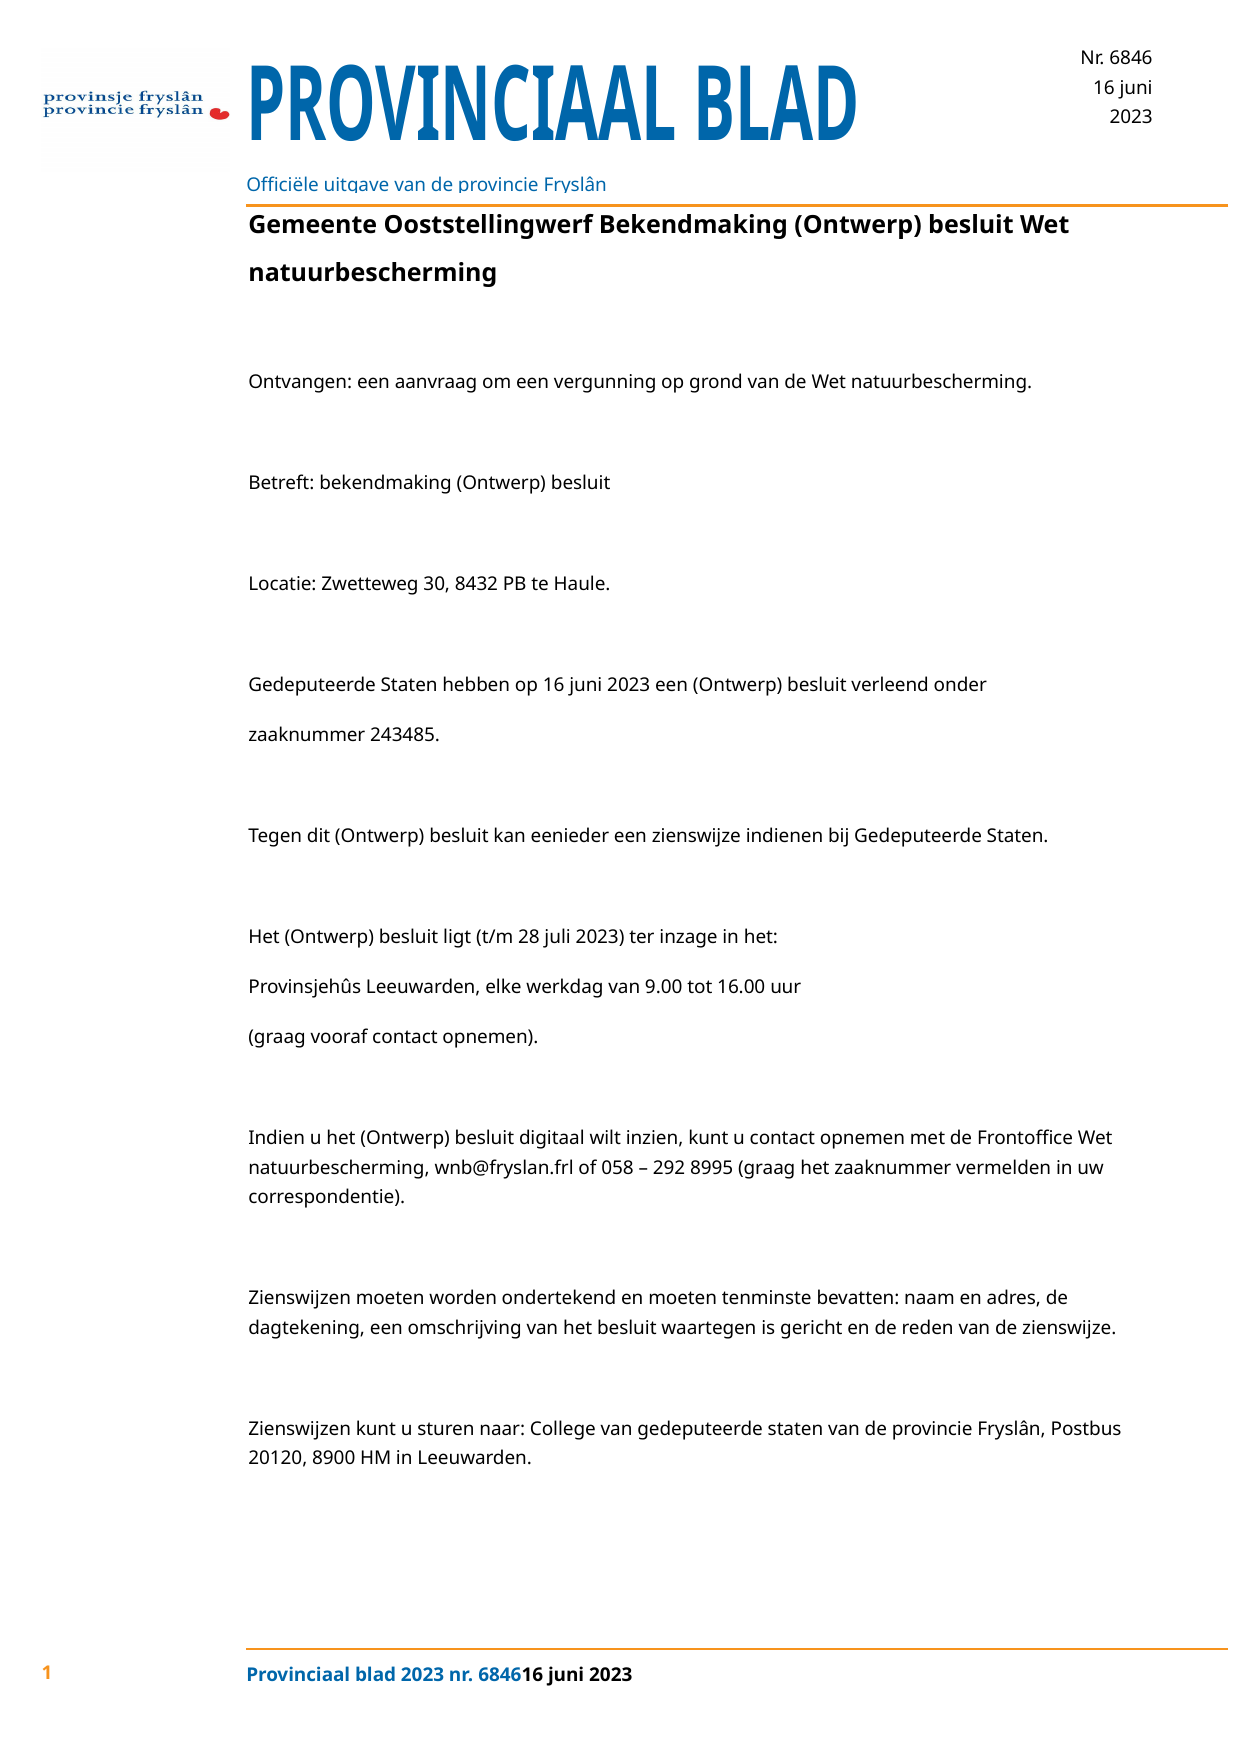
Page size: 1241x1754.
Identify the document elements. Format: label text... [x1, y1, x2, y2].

text (graag vooraf contact opnemen). [248, 1024, 1152, 1049]
text Provinsjehûs Leeuwarden, elke werkdag van 9.00 tot 16.00 uur [248, 973, 1152, 999]
text Zienswijzen moeten worden ondertekend en moeten tenminste bevatten: naam en adres, de dagtekening, een omschrijving van het besluit waartegen is gericht en de reden van de zienswijze. [248, 1284, 1152, 1340]
text Locatie: Zwetteweg 30, 8432 PB te Haule. [248, 570, 1152, 596]
text zaaknummer 243485. [248, 721, 1152, 747]
text Gedeputeerde Staten hebben op 16 juni 2023 een (Ontwerp) besluit verleend onder [248, 671, 1152, 697]
text Ontvangen: een aanvraag om een vergunning op grond van de Wet natuurbescherming. [248, 368, 1152, 394]
text Gemeente Ooststellingwerf Bekendmaking (Ontwerp) besluit Wet natuurbescherming [248, 207, 1152, 288]
text Betreft: bekendmaking (Ontwerp) besluit [248, 469, 1152, 495]
text Het (Ontwerp) besluit ligt (t/m 28 juli 2023) ter inzage in het: [248, 923, 1152, 949]
picture [41, 47, 231, 172]
text Tegen dit (Ontwerp) besluit kan eenieder een zienswijze indienen bij Gedeputeerde Staten. [248, 822, 1152, 848]
text Indien u het (Ontwerp) besluit digitaal wilt inzien, kunt u contact opnemen met de Frontoffice Wet natuurbescherming, wnb@fryslan.frl of 058 – 292 8995 (graag het zaaknummer vermelden in uw correspondentie). [248, 1124, 1152, 1209]
text Zienswijzen kunt u sturen naar: College van gedeputeerde staten van de provincie Fryslân, Postbus 20120, 8900 HM in Leeuwarden. [248, 1415, 1152, 1470]
